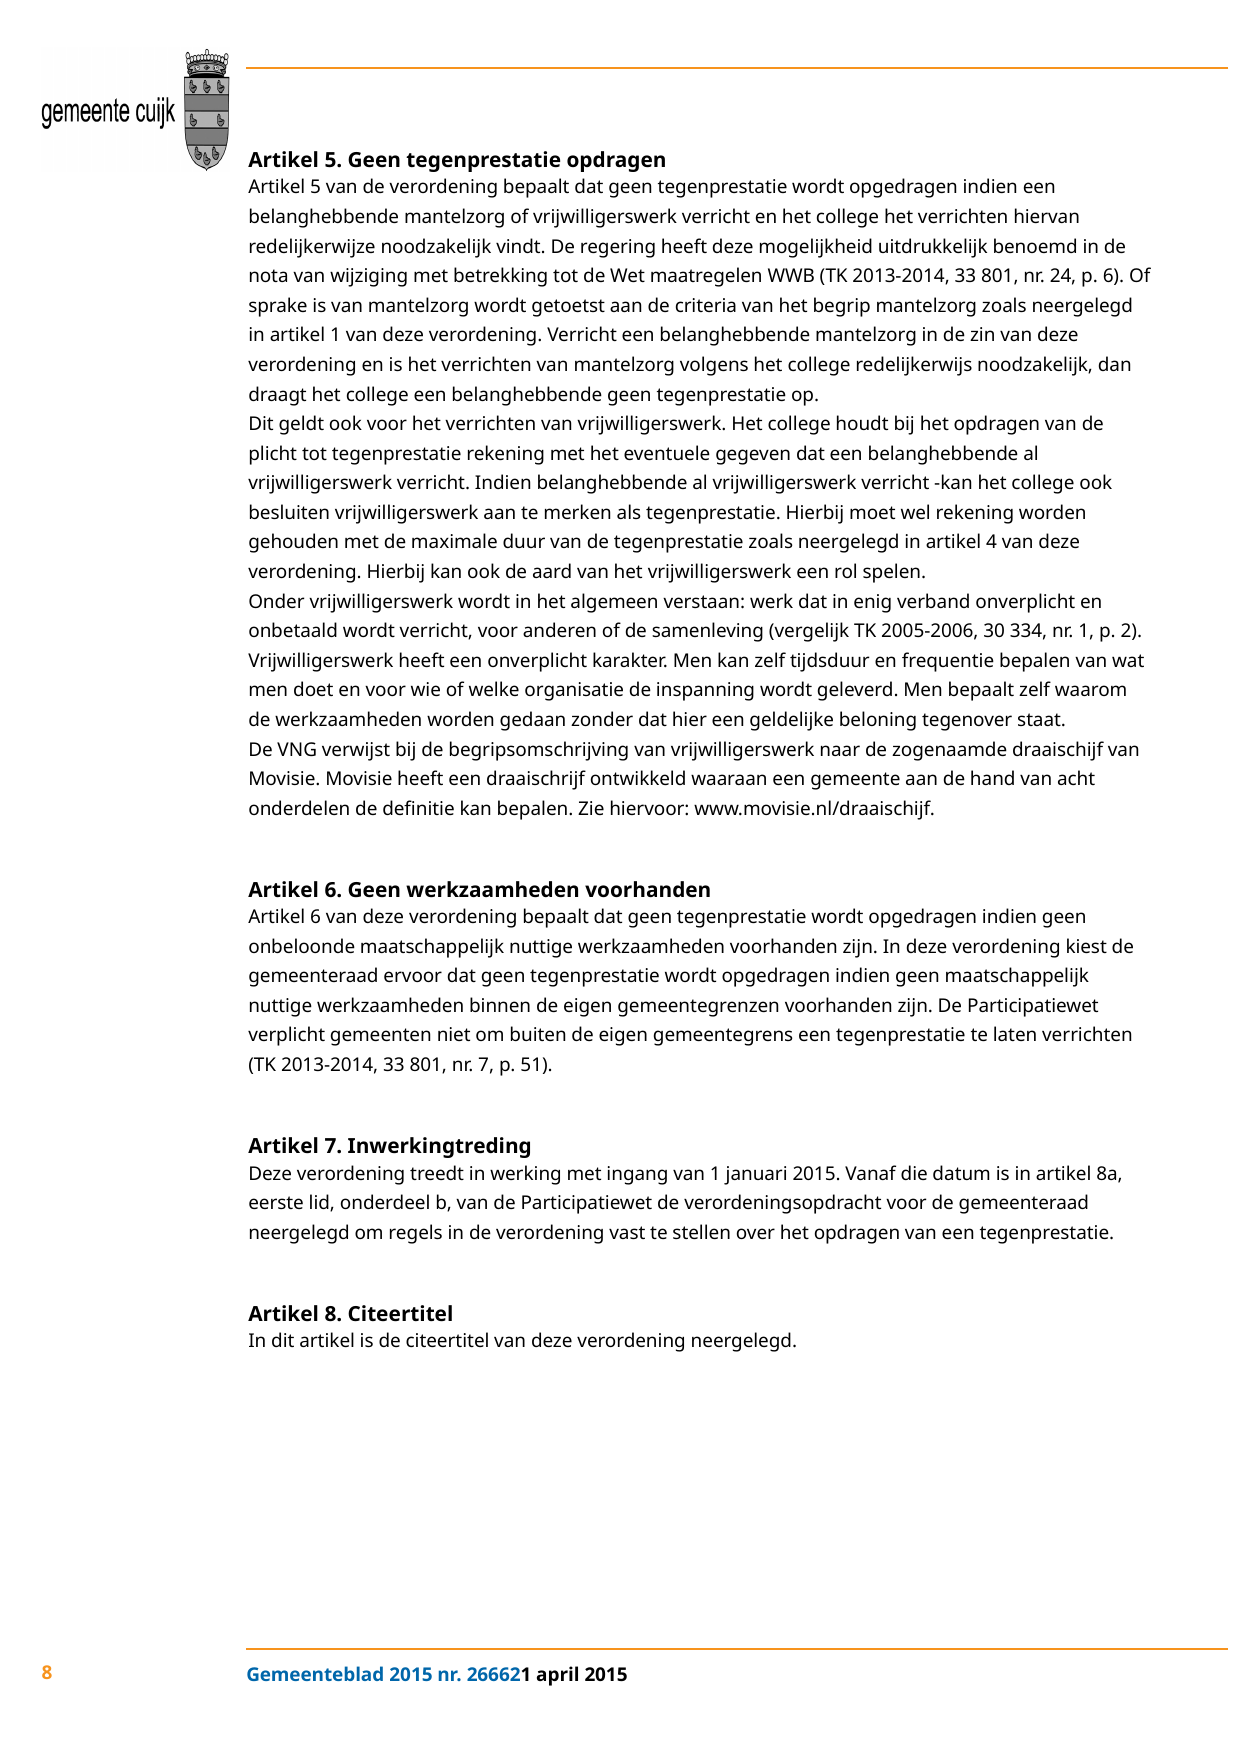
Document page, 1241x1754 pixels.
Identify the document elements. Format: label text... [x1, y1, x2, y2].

text Onder vrijwilligerswerk wordt in het algemeen verstaan: werk dat in enig verband onverplicht en onbetaald wordt verricht, voor anderen of de samenleving (vergelijk TK 2005-2006, 30 334, nr. 1, p. 2). Vrijwilligerswerk heeft een onverplicht karakter. Men kan zelf tijdsduur en frequentie bepalen van wat men doet en voor wie of welke organisatie de inspanning wordt geleverd. Men bepaalt zelf waarom de werkzaamheden worden gedaan zonder dat hier een geldelijke beloning tegenover staat. [248, 588, 1152, 732]
text Artikel 6 van deze verordening bepaalt dat geen tegenprestatie wordt opgedragen indien geen onbeloonde maatschappelijk nuttige werkzaamheden voorhanden zijn. In deze verordening kiest de gemeenteraad ervoor dat geen tegenprestatie wordt opgedragen indien geen maatschappelijk nuttige werkzaamheden binnen de eigen gemeentegrenzen voorhanden zijn. De Participatiewet verplicht gemeenten niet om buiten de eigen gemeentegrens een tegenprestatie te laten verrichten (TK 2013-2014, 33 801, nr. 7, p. 51). [248, 903, 1152, 1077]
text Deze verordening treedt in werking met ingang van 1 januari 2015. Vanaf die datum is in artikel 8a, eerste lid, onderdeel b, van de Participatiewet de verordeningsopdracht voor de gemeenteraad neergelegd om regels in de verordening vast te stellen over het opdragen van een tegenprestatie. [248, 1160, 1152, 1244]
text Artikel 7. Inwerkingtreding [248, 1131, 1152, 1160]
text Artikel 5 van de verordening bepaalt dat geen tegenprestatie wordt opgedragen indien een belanghebbende mantelzorg of vrijwilligerswerk verricht en het college het verrichten hiervan redelijkerwijze noodzakelijk vindt. De regering heeft deze mogelijkheid uitdrukkelijk benoemd in de nota van wijziging met betrekking tot de Wet maatregelen WWB (TK 2013-2014, 33 801, nr. 24, p. 6). Of sprake is van mantelzorg wordt getoetst aan de criteria van het begrip mantelzorg zoals neergelegd in artikel 1 van deze verordening. Verricht een belanghebbende mantelzorg in de zin van deze verordening en is het verrichten van mantelzorg volgens het college redelijkerwijs noodzakelijk, dan draagt het college een belanghebbende geen tegenprestatie op. [248, 174, 1152, 406]
text De VNG verwijst bij de begripsomschrijving van vrijwilligerswerk naar de zogenaamde draaischijf van Movisie. Movisie heeft een draaischrijf ontwikkeld waaraan een gemeente aan de hand van acht onderdelen de definitie kan bepalen. Zie hiervoor: www.movisie.nl/draaischijf. [248, 736, 1152, 821]
picture [41, 47, 231, 172]
text Artikel 8. Citeertitel [248, 1299, 1152, 1327]
text In dit artikel is de citeertitel van deze verordening neergelegd. [248, 1327, 1152, 1353]
text Artikel 6. Geen werkzaamheden voorhanden [248, 875, 1152, 903]
text Artikel 5. Geen tegenprestatie opdragen [248, 145, 1152, 174]
text Dit geldt ook voor het verrichten van vrijwilligerswerk. Het college houdt bij het opdragen van de plicht tot tegenprestatie rekening met het eventuele gegeven dat een belanghebbende al vrijwilligerswerk verricht. Indien belanghebbende al vrijwilligerswerk verricht -kan het college ook besluiten vrijwilligerswerk aan te merken als tegenprestatie. Hierbij moet wel rekening worden gehouden met de maximale duur van de tegenprestatie zoals neergelegd in artikel 4 van deze verordening. Hierbij kan ook de aard van het vrijwilligerswerk een rol spelen. [248, 410, 1152, 584]
